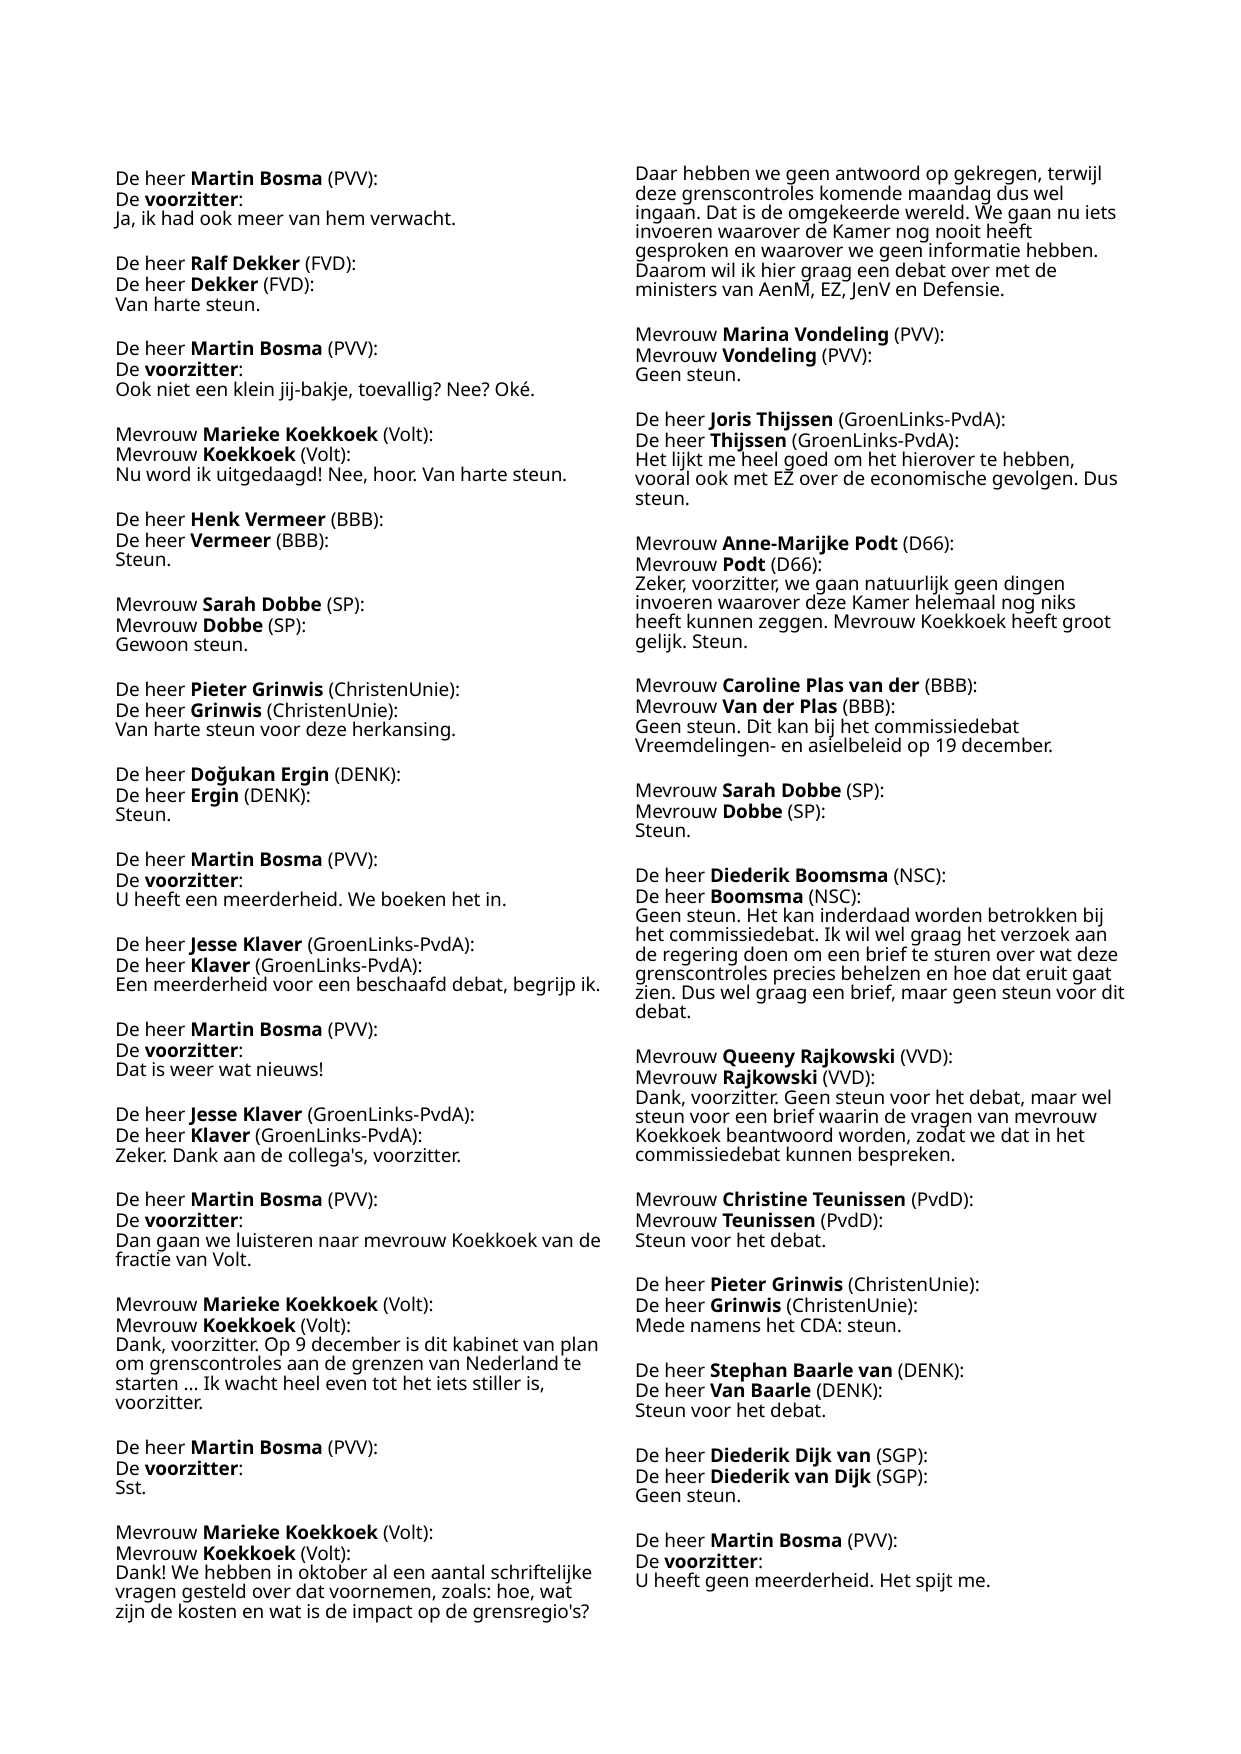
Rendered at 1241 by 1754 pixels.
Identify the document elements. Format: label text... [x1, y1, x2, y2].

text Steun. [115, 551, 605, 570]
text U heeft geen meerderheid. Het spijt me. [635, 1572, 1125, 1591]
text De voorzitter: [635, 1553, 1125, 1572]
text De heer Boomsma (NSC): [635, 888, 1125, 907]
text De heer Diederik Dijk van (SGP): [635, 1442, 1125, 1468]
text Steun. [115, 806, 605, 825]
text De heer Thijssen (GroenLinks-PvdA): [635, 432, 1125, 451]
text De heer Doğukan Ergin (DENK): [115, 761, 605, 787]
text De heer Martin Bosma (PVV): [635, 1527, 1125, 1553]
text Geen steun. [635, 1487, 1125, 1506]
text Mevrouw Christine Teunissen (PvdD): [635, 1187, 1125, 1212]
text De heer Martin Bosma (PVV): [115, 1187, 605, 1212]
text De heer Jesse Klaver (GroenLinks-PvdA): [115, 931, 605, 957]
text Mevrouw Koekkoek (Volt): [115, 446, 605, 466]
text De heer Martin Bosma (PVV): [115, 165, 605, 191]
text Mevrouw Caroline Plas van der (BBB): [635, 673, 1125, 698]
text De heer Ralf Dekker (FVD): [115, 251, 605, 276]
text De heer Diederik Boomsma (NSC): [635, 862, 1125, 888]
text Zeker. Dank aan de collega's, voorzitter. [115, 1147, 605, 1166]
text Mevrouw Marieke Koekkoek (Volt): [115, 1291, 605, 1317]
text Mevrouw Vondeling (PVV): [635, 347, 1125, 366]
text Mevrouw Teunissen (PvdD): [635, 1212, 1125, 1232]
text De heer Pieter Grinwis (ChristenUnie): [635, 1272, 1125, 1297]
text De heer Stephan Baarle van (DENK): [635, 1357, 1125, 1382]
text Ja, ik had ook meer van hem verwacht. [115, 210, 605, 230]
text De voorzitter: [115, 1042, 605, 1061]
text Mevrouw Anne-Marijke Podt (D66): [635, 530, 1125, 556]
text Geen steun. [635, 366, 1125, 385]
text Dan gaan we luisteren naar mevrouw Koekkoek van de fractie van Volt. [115, 1232, 605, 1270]
text Van harte steun. [115, 296, 605, 315]
text Dank, voorzitter. Op 9 december is dit kabinet van plan om grenscontroles aan de grenzen van Nederland te starten ... Ik wacht heel even tot het iets stiller is, voorzitter. [115, 1336, 605, 1413]
text De heer Henk Vermeer (BBB): [115, 506, 605, 532]
text Steun. [635, 822, 1125, 841]
text Mevrouw Van der Plas (BBB): [635, 698, 1125, 718]
text Ook niet een klein jij-bakje, toevallig? Nee? Oké. [115, 381, 605, 400]
text Mevrouw Podt (D66): [635, 556, 1125, 575]
text Zeker, voorzitter, we gaan natuurlijk geen dingen invoeren waarover deze Kamer helemaal nog niks heeft kunnen zeggen. Mevrouw Koekkoek heeft groot gelijk. Steun. [635, 575, 1125, 652]
text De heer Martin Bosma (PVV): [115, 1434, 605, 1460]
text Mevrouw Queeny Rajkowski (VVD): [635, 1044, 1125, 1069]
text Daar hebben we geen antwoord op gekregen, terwijl deze grenscontroles komende maandag dus wel ingaan. Dat is de omgekeerde wereld. We gaan nu iets invoeren waarover de Kamer nog nooit heeft gesproken en waarover we geen informatie hebben. Daarom wil ik hier graag een debat over met de ministers van AenM, EZ, JenV en Defensie. [635, 165, 1125, 300]
text Mevrouw Dobbe (SP): [635, 803, 1125, 822]
text De heer Ergin (DENK): [115, 787, 605, 806]
text De heer Van Baarle (DENK): [635, 1382, 1125, 1402]
text Dank, voorzitter. Geen steun voor het debat, maar wel steun voor een brief waarin de vragen van mevrouw Koekkoek beantwoord worden, zodat we dat in het commissiedebat kunnen bespreken. [635, 1089, 1125, 1166]
text Mevrouw Marina Vondeling (PVV): [635, 321, 1125, 347]
text De heer Vermeer (BBB): [115, 532, 605, 551]
text Dank! We hebben in oktober al een aantal schriftelijke vragen gesteld over dat voornemen, zoals: hoe, wat zijn de kosten en wat is de impact op de grensregio's? [115, 1564, 605, 1622]
text Sst. [115, 1479, 605, 1498]
text De heer Grinwis (ChristenUnie): [635, 1297, 1125, 1317]
text Gewoon steun. [115, 636, 605, 655]
text Geen steun. Het kan inderdaad worden betrokken bij het commissiedebat. Ik wil wel graag het verzoek aan de regering doen om een brief te sturen over wat deze grenscontroles precies behelzen en hoe dat eruit gaat zien. Dus wel graag een brief, maar geen steun voor dit debat. [635, 907, 1125, 1023]
text De heer Grinwis (ChristenUnie): [115, 702, 605, 721]
text Mevrouw Koekkoek (Volt): [115, 1545, 605, 1564]
text U heeft een meerderheid. We boeken het in. [115, 891, 605, 911]
text Steun voor het debat. [635, 1232, 1125, 1251]
text Nu word ik uitgedaagd! Nee, hoor. Van harte steun. [115, 466, 605, 485]
text De heer Jesse Klaver (GroenLinks-PvdA): [115, 1102, 605, 1127]
text Een meerderheid voor een beschaafd debat, begrijp ik. [115, 976, 605, 996]
text Mevrouw Dobbe (SP): [115, 617, 605, 636]
text Mevrouw Marieke Koekkoek (Volt): [115, 421, 605, 446]
text De heer Martin Bosma (PVV): [115, 1016, 605, 1042]
text De heer Joris Thijssen (GroenLinks-PvdA): [635, 406, 1125, 432]
text De voorzitter: [115, 1460, 605, 1479]
text Mevrouw Koekkoek (Volt): [115, 1317, 605, 1336]
text De heer Pieter Grinwis (ChristenUnie): [115, 676, 605, 702]
text Van harte steun voor deze herkansing. [115, 721, 605, 740]
text Mevrouw Sarah Dobbe (SP): [635, 777, 1125, 803]
text De heer Klaver (GroenLinks-PvdA): [115, 957, 605, 976]
text Geen steun. Dit kan bij het commissiedebat Vreemdelingen- en asielbeleid op 19 december. [635, 718, 1125, 756]
text Het lijkt me heel goed om het hierover te hebben, vooral ook met EZ over de economische gevolgen. Dus steun. [635, 451, 1125, 509]
text De heer Dekker (FVD): [115, 276, 605, 296]
text Steun voor het debat. [635, 1402, 1125, 1421]
text Mede namens het CDA: steun. [635, 1317, 1125, 1336]
text De heer Martin Bosma (PVV): [115, 336, 605, 361]
text De voorzitter: [115, 361, 605, 381]
text De heer Martin Bosma (PVV): [115, 846, 605, 872]
text Mevrouw Rajkowski (VVD): [635, 1069, 1125, 1089]
text De heer Klaver (GroenLinks-PvdA): [115, 1127, 605, 1147]
text De voorzitter: [115, 1212, 605, 1232]
text Mevrouw Marieke Koekkoek (Volt): [115, 1519, 605, 1545]
text De heer Diederik van Dijk (SGP): [635, 1468, 1125, 1487]
text Mevrouw Sarah Dobbe (SP): [115, 591, 605, 617]
text De voorzitter: [115, 191, 605, 210]
text Dat is weer wat nieuws! [115, 1061, 605, 1081]
text De voorzitter: [115, 872, 605, 891]
